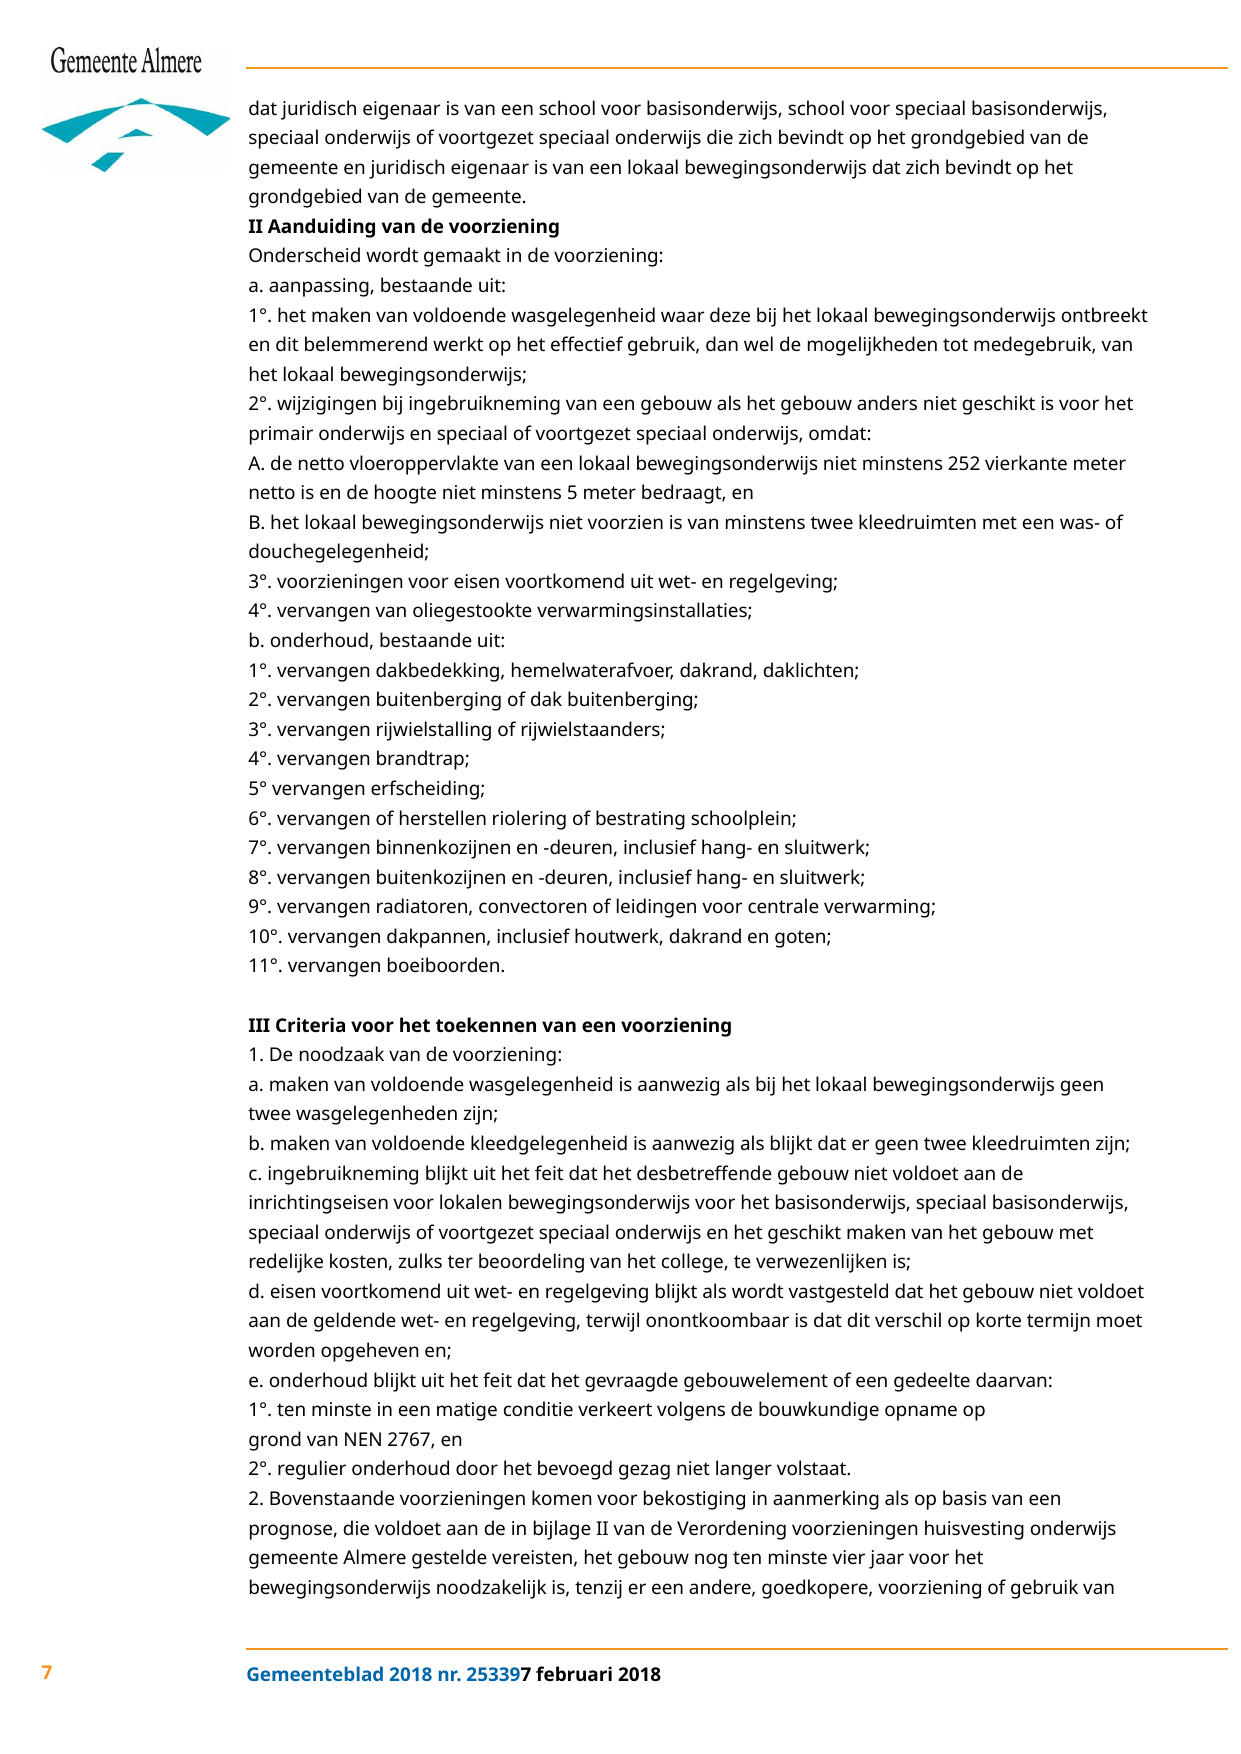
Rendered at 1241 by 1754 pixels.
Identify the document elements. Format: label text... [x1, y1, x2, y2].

text 2°. regulier onderhoud door het bevoegd gezag niet langer volstaat. [248, 1456, 1152, 1481]
text dat juridisch eigenaar is van een school voor basisonderwijs, school voor speciaal basisonderwijs, speciaal onderwijs of voortgezet speciaal onderwijs die zich bevindt op het grondgebied van de gemeente en juridisch eigenaar is van een lokaal bewegingsonderwijs dat zich bevindt op het grondgebied van de gemeente. [248, 95, 1152, 209]
text 1. De noodzaak van de voorziening: [248, 1041, 1152, 1067]
text d. eisen voortkomend uit wet- en regelgeving blijkt als wordt vastgesteld dat het gebouw niet voldoet aan de geldende wet- en regelgeving, terwijl onontkoombaar is dat dit verschil op korte termijn moet worden opgeheven en; [248, 1278, 1152, 1363]
text 2°. vervangen buitenberging of dak buitenberging; [248, 686, 1152, 712]
text c. ingebruikneming blijkt uit het feit dat het desbetreffende gebouw niet voldoet aan de inrichtingseisen voor lokalen bewegingsonderwijs voor het basisonderwijs, speciaal basisonderwijs, speciaal onderwijs of voortgezet speciaal onderwijs en het geschikt maken van het gebouw met redelijke kosten, zulks ter beoordeling van het college, te verwezenlijken is; [248, 1160, 1152, 1274]
text a. aanpassing, bestaande uit: [248, 272, 1152, 298]
text 4°. vervangen van oliegestookte verwarmingsinstallaties; [248, 598, 1152, 623]
text 7°. vervangen binnenkozijnen en -deuren, inclusief hang- en sluitwerk; [248, 834, 1152, 860]
text 1°. het maken van voldoende wasgelegenheid waar deze bij het lokaal bewegingsonderwijs ontbreekt en dit belemmerend werkt op het effectief gebruik, dan wel de mogelijkheden tot medegebruik, van het lokaal bewegingsonderwijs; [248, 302, 1152, 387]
text 10°. vervangen dakpannen, inclusief houtwerk, dakrand en goten; [248, 923, 1152, 949]
text 1°. ten minste in een matige conditie verkeert volgens de bouwkundige opname op [248, 1396, 1152, 1422]
text 1°. vervangen dakbedekking, hemelwaterafvoer, dakrand, daklichten; [248, 657, 1152, 683]
text 9°. vervangen radiatoren, convectoren of leidingen voor centrale verwarming; [248, 893, 1152, 919]
text a. maken van voldoende wasgelegenheid is aanwezig als bij het lokaal bewegingsonderwijs geen twee wasgelegenheden zijn; [248, 1071, 1152, 1126]
text 5° vervangen erfscheiding; [248, 775, 1152, 801]
text 4°. vervangen brandtrap; [248, 746, 1152, 771]
text 3°. vervangen rijwielstalling of rijwielstaanders; [248, 716, 1152, 742]
picture [41, 47, 231, 172]
text 2°. wijzigingen bij ingebruikneming van een gebouw als het gebouw anders niet geschikt is voor het primair onderwijs en speciaal of voortgezet speciaal onderwijs, omdat: [248, 391, 1152, 446]
text B. het lokaal bewegingsonderwijs niet voorzien is van minstens twee kleedruimten met een was- of douchegelegenheid; [248, 509, 1152, 564]
text III Criteria voor het toekennen van een voorziening [248, 1012, 1152, 1038]
text Onderscheid wordt gemaakt in de voorziening: [248, 243, 1152, 268]
text 3°. voorzieningen voor eisen voortkomend uit wet- en regelgeving; [248, 568, 1152, 594]
text 2. Bovenstaande voorzieningen komen voor bekostiging in aanmerking als op basis van een prognose, die voldoet aan de in bijlage II van de Verordening voorzieningen huisvesting onderwijs gemeente Almere gestelde vereisten, het gebouw nog ten minste vier jaar voor het bewegingsonderwijs noodzakelijk is, tenzij er een andere, goedkopere, voorziening of gebruik van [248, 1485, 1152, 1600]
text e. onderhoud blijkt uit het feit dat het gevraagde gebouwelement of een gedeelte daarvan: [248, 1367, 1152, 1393]
text A. de netto vloeroppervlakte van een lokaal bewegingsonderwijs niet minstens 252 vierkante meter netto is en de hoogte niet minstens 5 meter bedraagt, en [248, 450, 1152, 505]
text II Aanduiding van de voorziening [248, 213, 1152, 239]
text 11°. vervangen boeiboorden. [248, 953, 1152, 978]
text b. maken van voldoende kleedgelegenheid is aanwezig als blijkt dat er geen twee kleedruimten zijn; [248, 1130, 1152, 1156]
text 8°. vervangen buitenkozijnen en -deuren, inclusief hang- en sluitwerk; [248, 864, 1152, 890]
text b. onderhoud, bestaande uit: [248, 627, 1152, 653]
text 6°. vervangen of herstellen riolering of bestrating schoolplein; [248, 805, 1152, 831]
text grond van NEN 2767, en [248, 1426, 1152, 1452]
